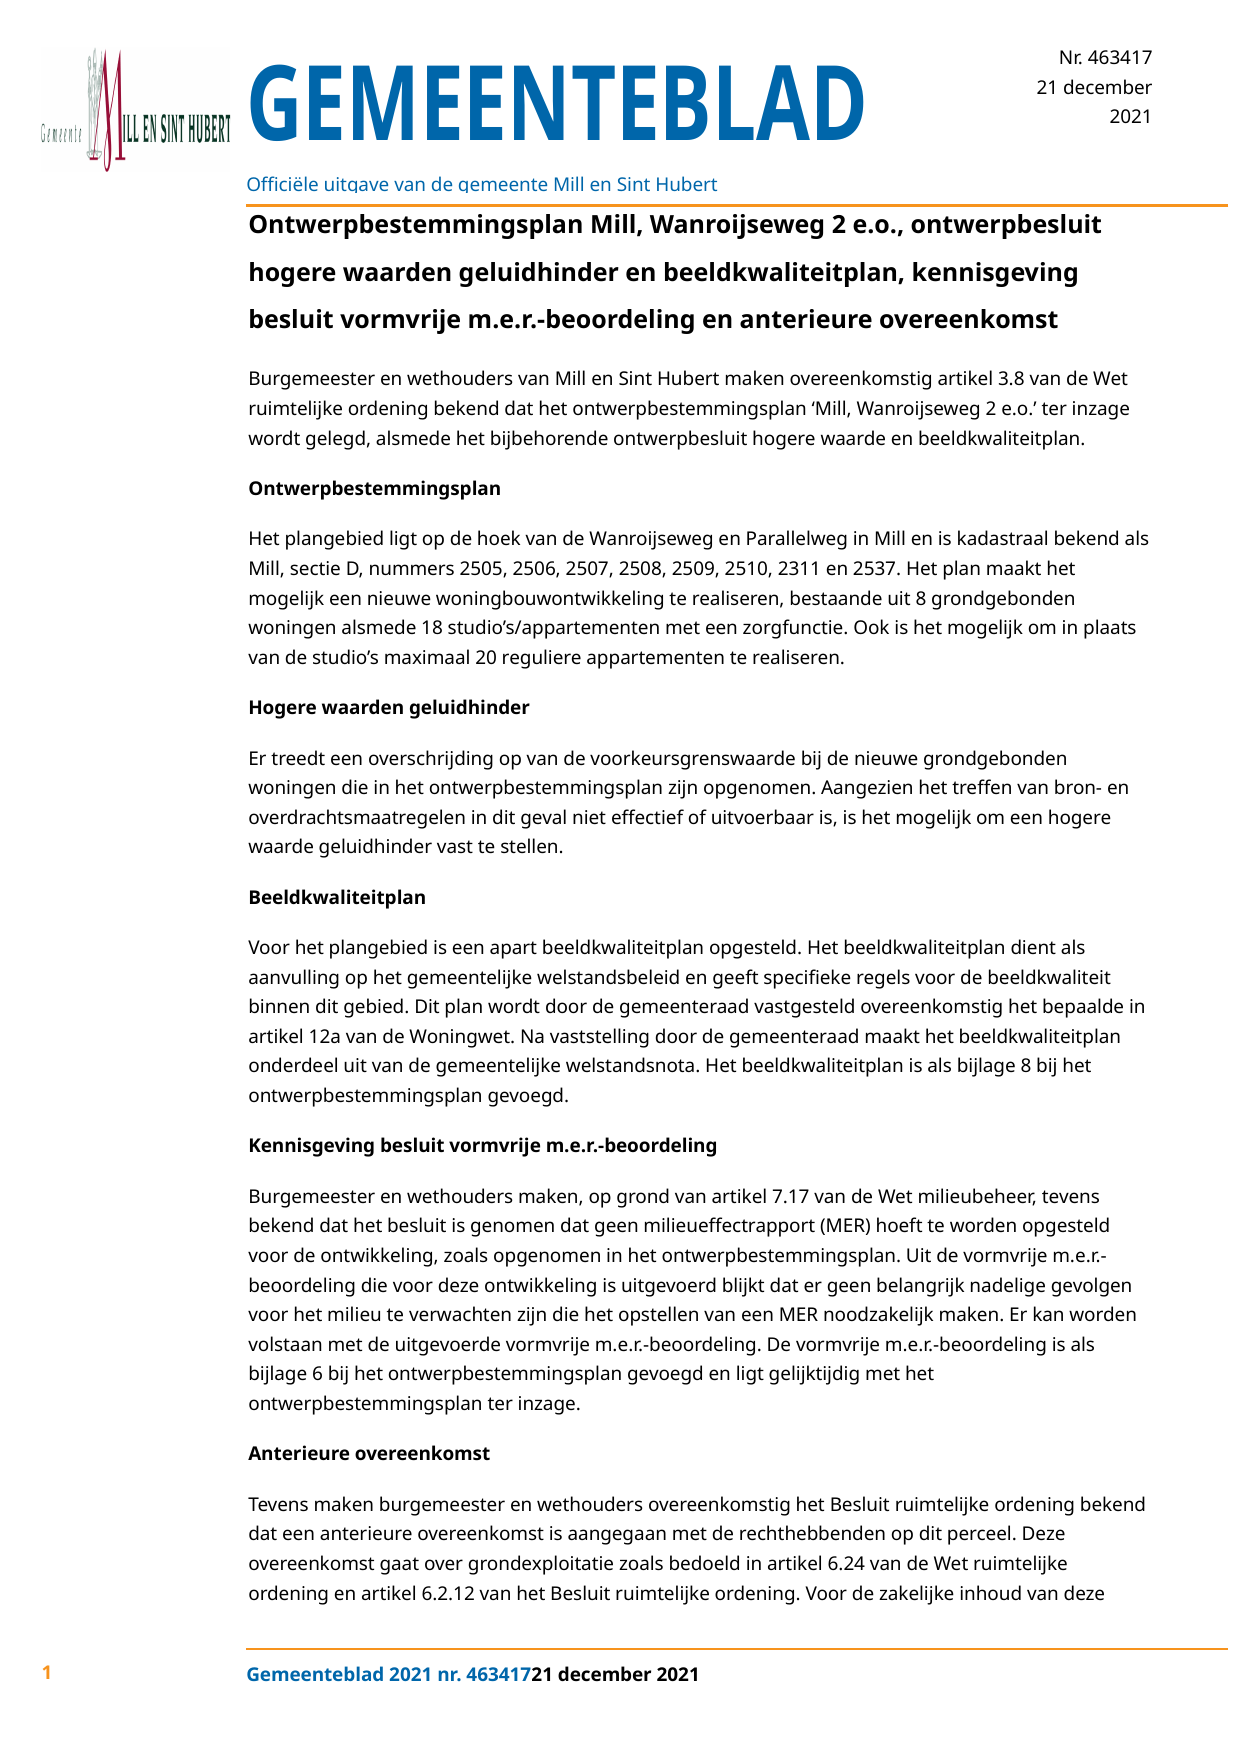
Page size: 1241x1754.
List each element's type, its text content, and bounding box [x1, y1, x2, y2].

picture [41, 47, 231, 172]
text Er treedt een overschrijding op van de voorkeursgrenswaarde bij de nieuwe grondgebonden woningen die in het ontwerpbestemmingsplan zijn opgenomen. Aangezien het treffen van bron- en overdrachtsmaatregelen in dit geval niet effectief of uitvoerbaar is, is het mogelijk om een hogere waarde geluidhinder vast te stellen. [248, 745, 1152, 859]
text Beeldkwaliteitplan [248, 884, 1152, 909]
text Anterieure overeenkomst [248, 1441, 1152, 1466]
text Tevens maken burgemeester en wethouders overeenkomstig het Besluit ruimtelijke ordening bekend dat een anterieure overeenkomst is aangegaan met de rechthebbenden op dit perceel. Deze overeenkomst gaat over grondexploitatie zoals bedoeld in artikel 6.24 van de Wet ruimtelijke ordening en artikel 6.2.12 van het Besluit ruimtelijke ordening. Voor de zakelijke inhoud van deze [248, 1491, 1152, 1605]
text Hogere waarden geluidhinder [248, 694, 1152, 720]
text Het plangebied ligt op de hoek van de Wanroijseweg en Parallelweg in Mill en is kadastraal bekend als Mill, sectie D, nummers 2505, 2506, 2507, 2508, 2509, 2510, 2311 en 2537. Het plan maakt het mogelijk een nieuwe woningbouwontwikkeling te realiseren, bestaande uit 8 grondgebonden woningen alsmede 18 studio’s/appartementen met een zorgfunctie. Ook is het mogelijk om in plaats van de studio’s maximaal 20 reguliere appartementen te realiseren. [248, 526, 1152, 669]
text Ontwerpbestemmingsplan Mill, Wanroijseweg 2 e.o., ontwerpbesluit hogere waarden geluidhinder en beeldkwaliteitplan, kennisgeving besluit vormvrije m.e.r.-beoordeling en anterieure overeenkomst [248, 207, 1152, 336]
text Voor het plangebied is een apart beeldkwaliteitplan opgesteld. Het beeldkwaliteitplan dient als aanvulling op het gemeentelijke welstandsbeleid en geeft specifieke regels voor de beeldkwaliteit binnen dit gebied. Dit plan wordt door de gemeenteraad vastgesteld overeenkomstig het bepaalde in artikel 12a van de Woningwet. Na vaststelling door de gemeenteraad maakt het beeldkwaliteitplan onderdeel uit van de gemeentelijke welstandsnota. Het beeldkwaliteitplan is als bijlage 8 bij het ontwerpbestemmingsplan gevoegd. [248, 934, 1152, 1108]
text Burgemeester en wethouders maken, op grond van artikel 7.17 van de Wet milieubeheer, tevens bekend dat het besluit is genomen dat geen milieueffectrapport (MER) hoeft te worden opgesteld voor de ontwikkeling, zoals opgenomen in het ontwerpbestemmingsplan. Uit de vormvrije m.e.r.-beoordeling die voor deze ontwikkeling is uitgevoerd blijkt dat er geen belangrijk nadelige gevolgen voor het milieu te verwachten zijn die het opstellen van een MER noodzakelijk maken. Er kan worden volstaan met de uitgevoerde vormvrije m.e.r.-beoordeling. De vormvrije m.e.r.-beoordeling is als bijlage 6 bij het ontwerpbestemmingsplan gevoegd en ligt gelijktijdig met het ontwerpbestemmingsplan ter inzage. [248, 1183, 1152, 1416]
text Ontwerpbestemmingsplan [248, 475, 1152, 501]
text Kennisgeving besluit vormvrije m.e.r.-beoordeling [248, 1133, 1152, 1158]
text Burgemeester en wethouders van Mill en Sint Hubert maken overeenkomstig artikel 3.8 van de Wet ruimtelijke ordening bekend dat het ontwerpbestemmingsplan ‘Mill, Wanroijseweg 2 e.o.’ ter inzage wordt gelegd, alsmede het bijbehorende ontwerpbesluit hogere waarde en beeldkwaliteitplan. [248, 366, 1152, 450]
